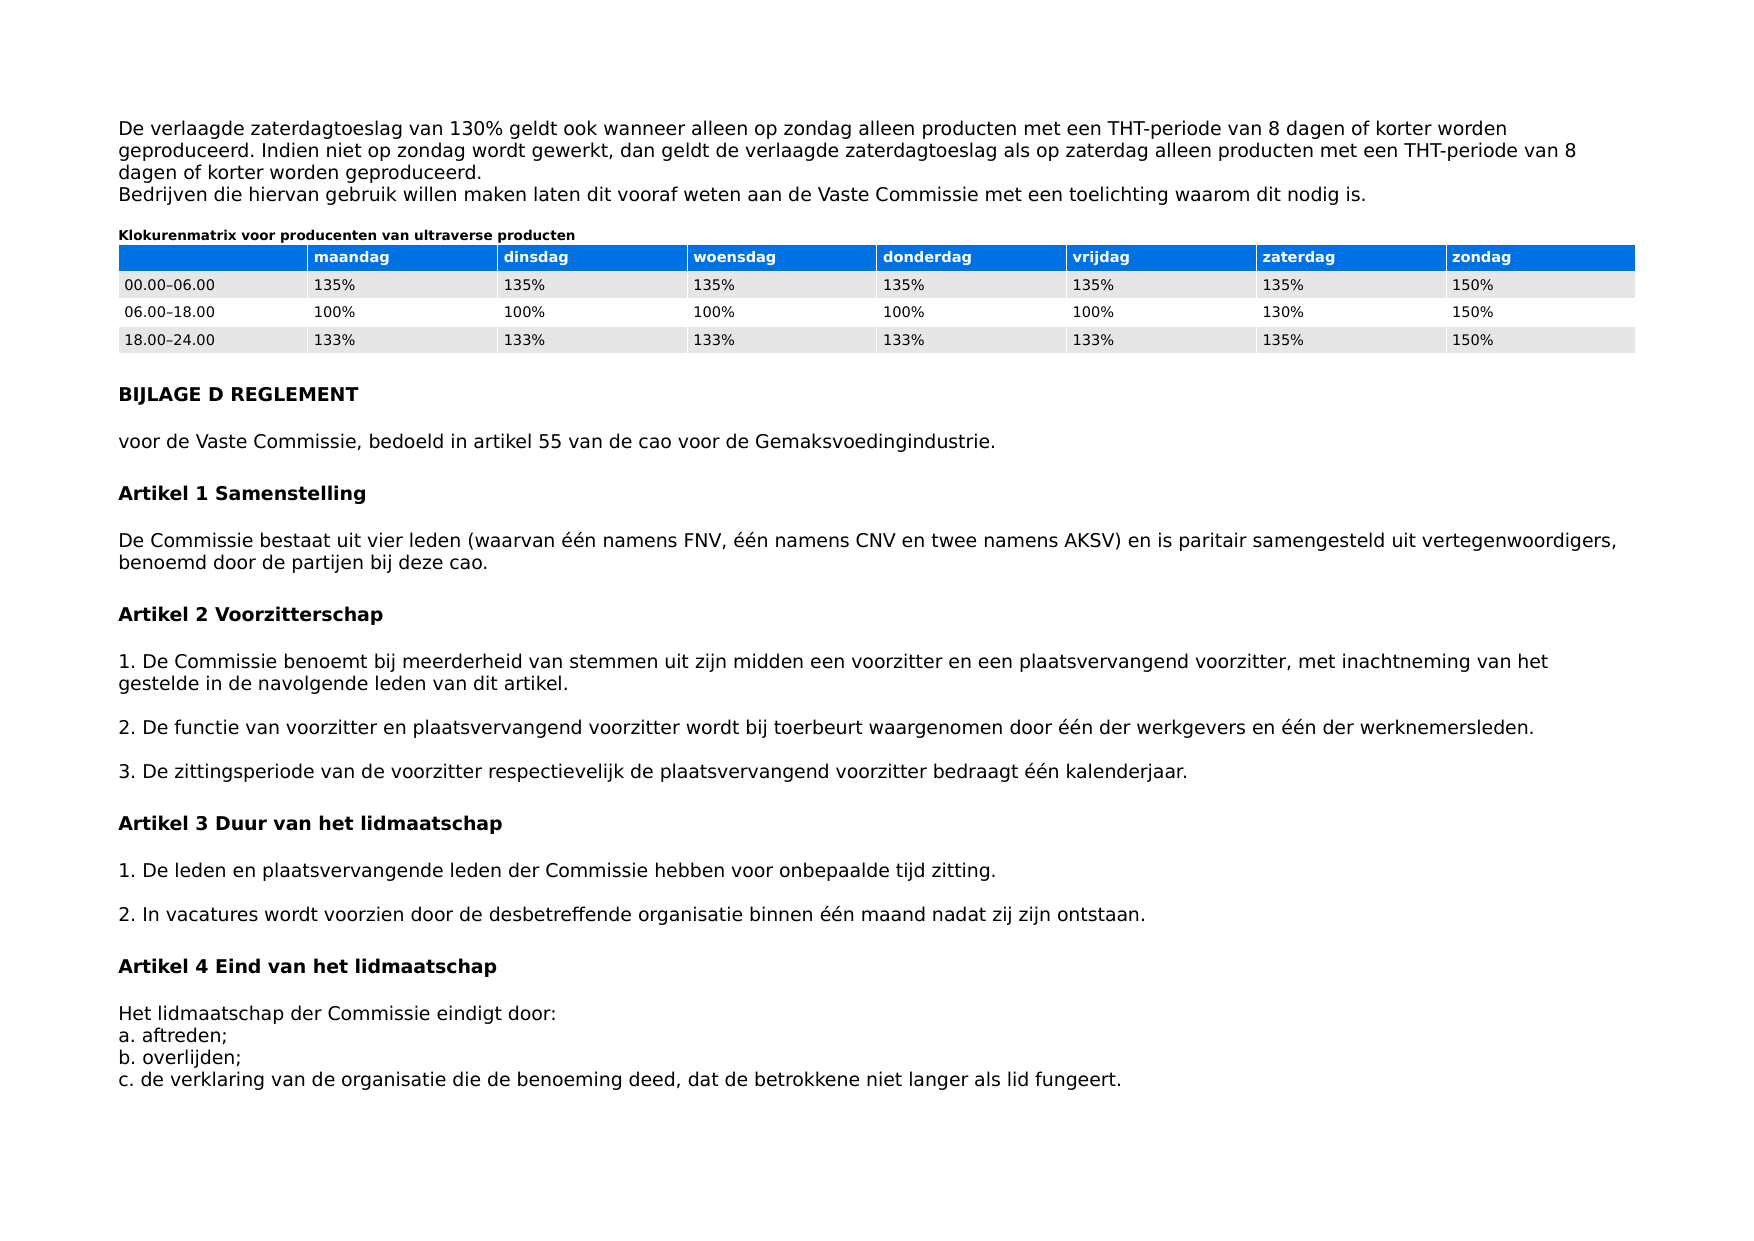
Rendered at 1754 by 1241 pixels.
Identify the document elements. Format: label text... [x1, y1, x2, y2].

text c. de verklaring van de organisatie die de benoeming deed, dat de betrokkene niet langer als lid fungeert. [118, 1068, 1636, 1091]
table_cell woensdag [688, 245, 876, 271]
text 2. De functie van voorzitter en plaatsvervangend voorzitter wordt bij toerbeurt waargenomen door één der werkgevers en één der werknemersleden. [118, 717, 1636, 739]
table_cell 18.00–24.00 [119, 327, 307, 353]
table_cell 100% [498, 300, 687, 326]
text b. overlijden; [118, 1047, 1636, 1068]
table_cell 150% [1447, 327, 1635, 353]
table_cell maandag [308, 245, 497, 271]
text 1. De Commissie benoemt bij meerderheid van stemmen uit zijn midden een voorzitter en een plaatsvervangend voorzitter, met inachtneming van het gestelde in de navolgende leden van dit artikel. [118, 651, 1636, 695]
text Bedrijven die hiervan gebruik willen maken laten dit vooraf weten aan de Vaste Commissie met een toelichting waarom dit nodig is. [118, 184, 1636, 206]
table_header Klokurenmatrix voor producenten van ultraverse producten [118, 228, 1636, 244]
table_cell 133% [877, 327, 1066, 353]
table_cell zaterdag [1257, 245, 1446, 271]
subtitle Artikel 4 Eind van het lidmaatschap [118, 956, 1636, 978]
table_cell 150% [1447, 300, 1635, 326]
text voor de Vaste Commissie, bedoeld in artikel 55 van de cao voor de Gemaksvoedingindustrie. [118, 431, 1636, 453]
subtitle Artikel 1 Samenstelling [118, 483, 1636, 505]
table_cell donderdag [877, 245, 1066, 271]
text 1. De leden en plaatsvervangende leden der Commissie hebben voor onbepaalde tijd zitting. [118, 860, 1636, 882]
table_cell 133% [1067, 327, 1256, 353]
table_cell 150% [1447, 272, 1635, 298]
table_cell 135% [688, 272, 876, 298]
subtitle BIJLAGE D REGLEMENT [118, 384, 1636, 406]
text Het lidmaatschap der Commissie eindigt door: [118, 1003, 1636, 1024]
table_cell vrijdag [1067, 245, 1256, 271]
table_cell 133% [308, 327, 497, 353]
table_cell 100% [877, 300, 1066, 326]
text 2. In vacatures wordt voorzien door de desbetreffende organisatie binnen één maand nadat zij zijn ontstaan. [118, 904, 1636, 926]
table_cell 135% [1257, 327, 1446, 353]
table_cell 135% [1257, 272, 1446, 298]
table_cell 130% [1257, 300, 1446, 326]
text a. aftreden; [118, 1024, 1636, 1047]
table_cell 135% [1067, 272, 1256, 298]
table_cell 100% [308, 300, 497, 326]
text 3. De zittingsperiode van de voorzitter respectievelijk de plaatsvervangend voorzitter bedraagt één kalenderjaar. [118, 761, 1636, 783]
subtitle Artikel 2 Voorzitterschap [118, 604, 1636, 626]
table_cell 133% [498, 327, 687, 353]
table_cell [119, 245, 307, 271]
table_cell 100% [688, 300, 876, 326]
table_cell 135% [308, 272, 497, 298]
table_cell 06.00–18.00 [119, 300, 307, 326]
table_cell 00.00–06.00 [119, 272, 307, 298]
subtitle Artikel 3 Duur van het lidmaatschap [118, 813, 1636, 835]
table_cell 133% [688, 327, 876, 353]
table_cell dinsdag [498, 245, 687, 271]
table_cell 100% [1067, 300, 1256, 326]
table_cell 135% [877, 272, 1066, 298]
table_cell zondag [1447, 245, 1635, 271]
table_cell 135% [498, 272, 687, 298]
text De verlaagde zaterdagtoeslag van 130% geldt ook wanneer alleen op zondag alleen producten met een THT-periode van 8 dagen of korter worden geproduceerd. Indien niet op zondag wordt gewerkt, dan geldt de verlaagde zaterdagtoeslag als op zaterdag alleen producten met een THT-periode van 8 dagen of korter worden geproduceerd. [118, 118, 1636, 184]
text De Commissie bestaat uit vier leden (waarvan één namens FNV, één namens CNV en twee namens AKSV) en is paritair samengesteld uit vertegenwoordigers, benoemd door de partijen bij deze cao. [118, 530, 1636, 574]
